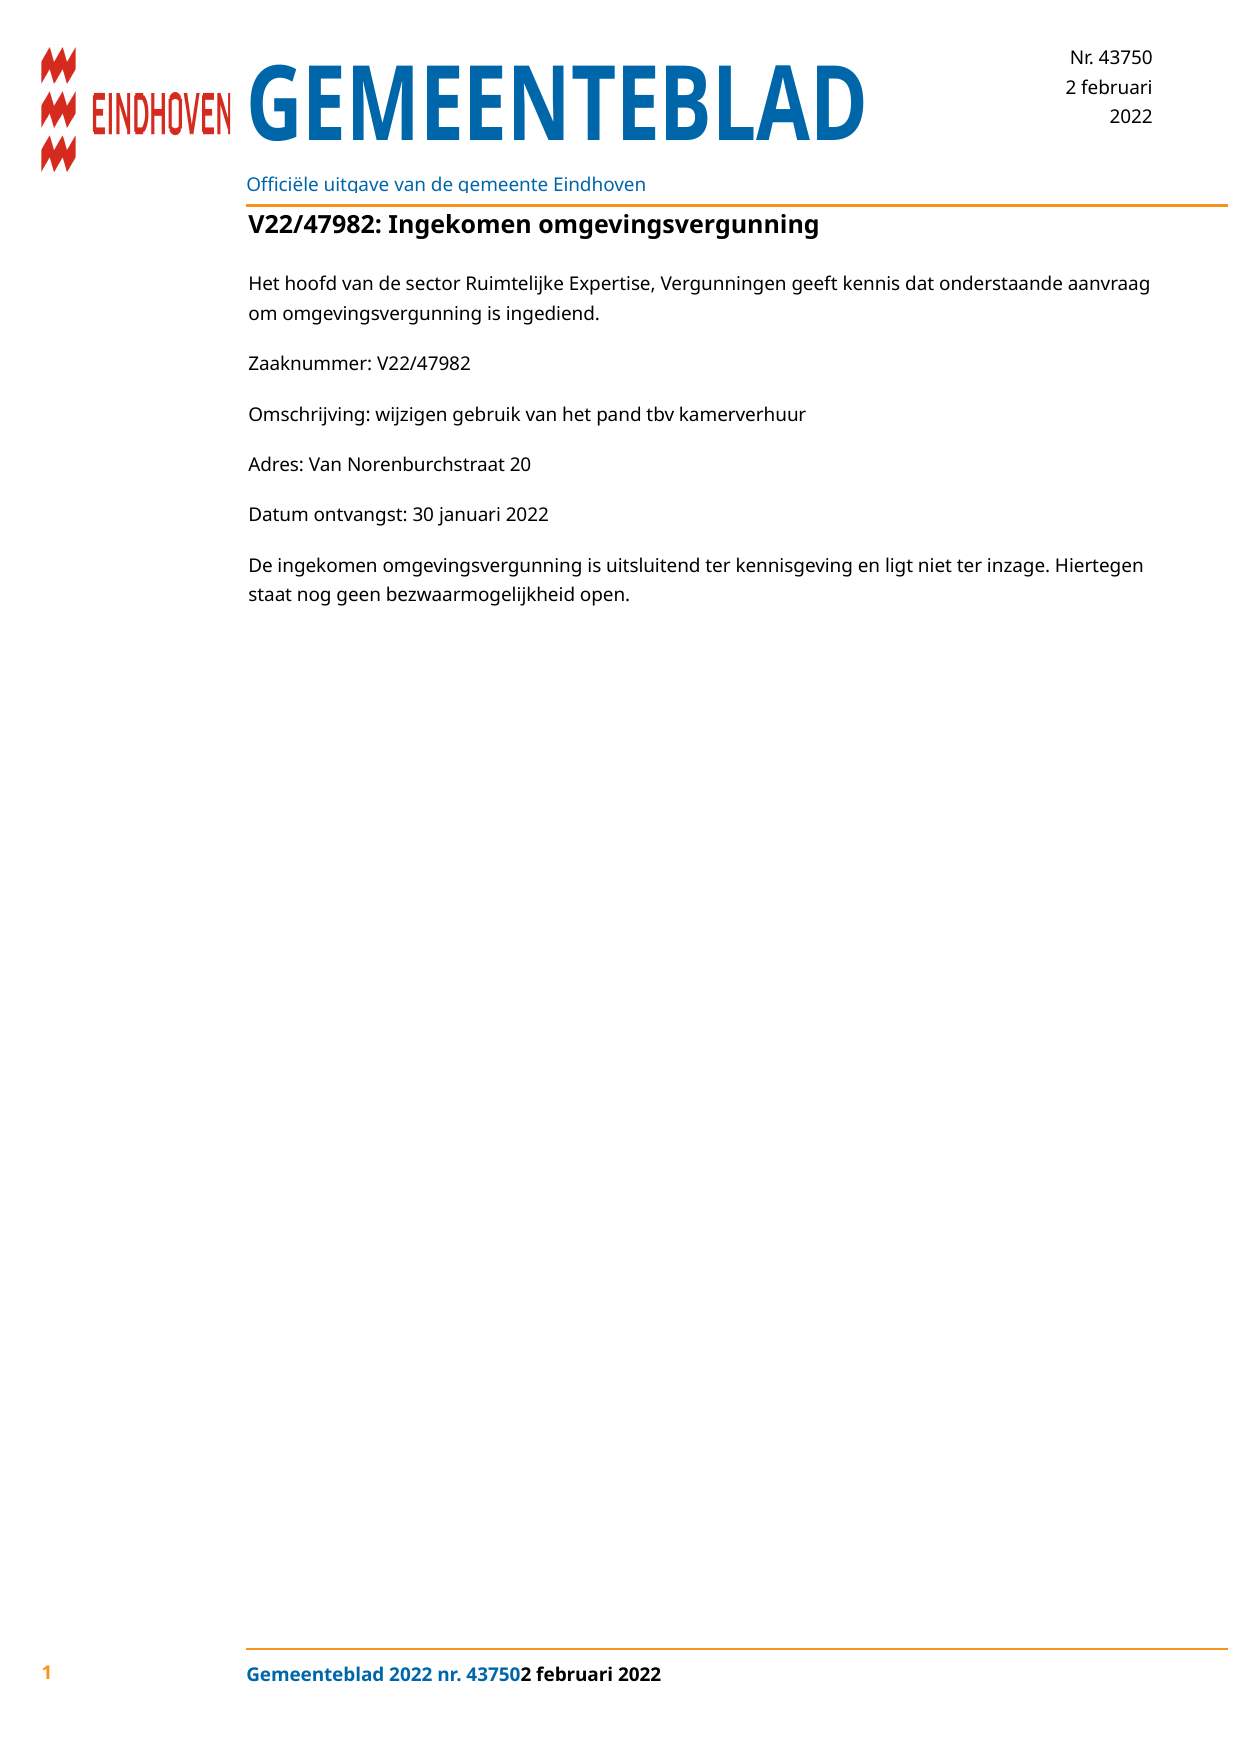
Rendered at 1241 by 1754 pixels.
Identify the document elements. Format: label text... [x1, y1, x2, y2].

picture [41, 47, 231, 172]
text Het hoofd van de sector Ruimtelijke Expertise, Vergunningen geeft kennis dat onderstaande aanvraag om omgevingsvergunning is ingediend. [248, 270, 1152, 326]
text Omschrijving: wijzigen gebruik van het pand tbv kamerverhuur [248, 401, 1152, 426]
text Zaaknummer: V22/47982 [248, 350, 1152, 376]
text De ingekomen omgevingsvergunning is uitsluitend ter kennisgeving en ligt niet ter inzage. Hiertegen staat nog geen bezwaarmogelijkheid open. [248, 552, 1152, 607]
text Adres: Van Norenburchstraat 20 [248, 451, 1152, 477]
text Datum ontvangst: 30 januari 2022 [248, 502, 1152, 527]
text V22/47982: Ingekomen omgevingsvergunning [248, 207, 1152, 241]
